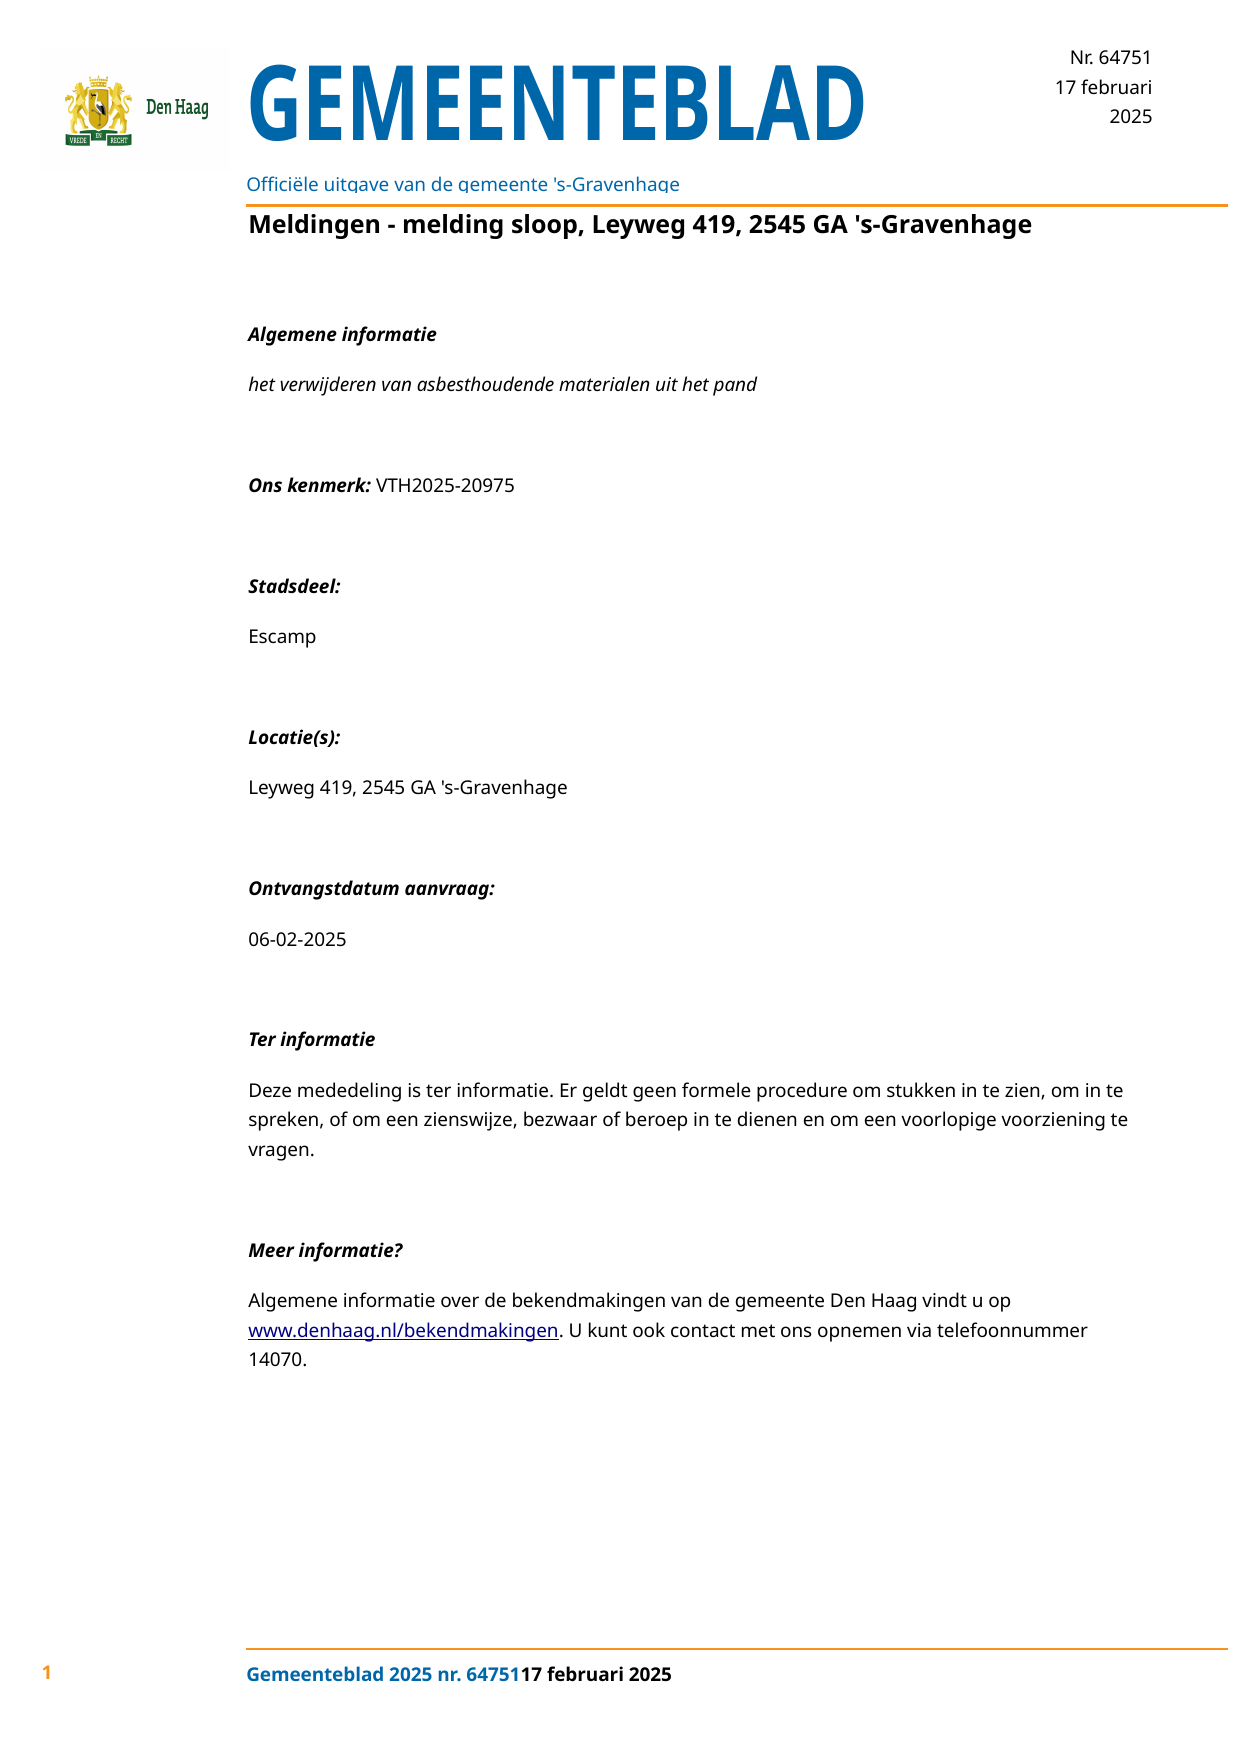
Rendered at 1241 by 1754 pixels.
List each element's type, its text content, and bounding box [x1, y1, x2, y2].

text Locatie(s): [248, 724, 1152, 750]
text Leyweg 419, 2545 GA 's-Gravenhage [248, 774, 1152, 800]
text Stadsdeel: [248, 573, 1152, 598]
text Ons kenmerk: VTH2025-20975 [248, 472, 1152, 498]
text Algemene informatie [248, 321, 1152, 346]
picture [41, 47, 231, 172]
text Meer informatie? [248, 1237, 1152, 1263]
text Ter informatie [248, 1027, 1152, 1052]
text Meldingen - melding sloop, Leyweg 419, 2545 GA 's-Gravenhage [248, 207, 1152, 241]
text Deze mededeling is ter informatie. Er geldt geen formele procedure om stukken in te zien, om in te spreken, of om een zienswijze, bezwaar of beroep in te dienen en om een voorlopige voorziening te vragen. [248, 1077, 1152, 1162]
text 06-02-2025 [248, 926, 1152, 951]
text Ontvangstdatum aanvraag: [248, 875, 1152, 901]
text Escamp [248, 623, 1152, 649]
text Algemene informatie over de bekendmakingen van de gemeente Den Haag vindt u op www.denhaag.nl/bekendmakingen. U kunt ook contact met ons opnemen via telefoonnummer 14070. [248, 1287, 1152, 1372]
text het verwijderen van asbesthoudende materialen uit het pand [248, 371, 1152, 397]
